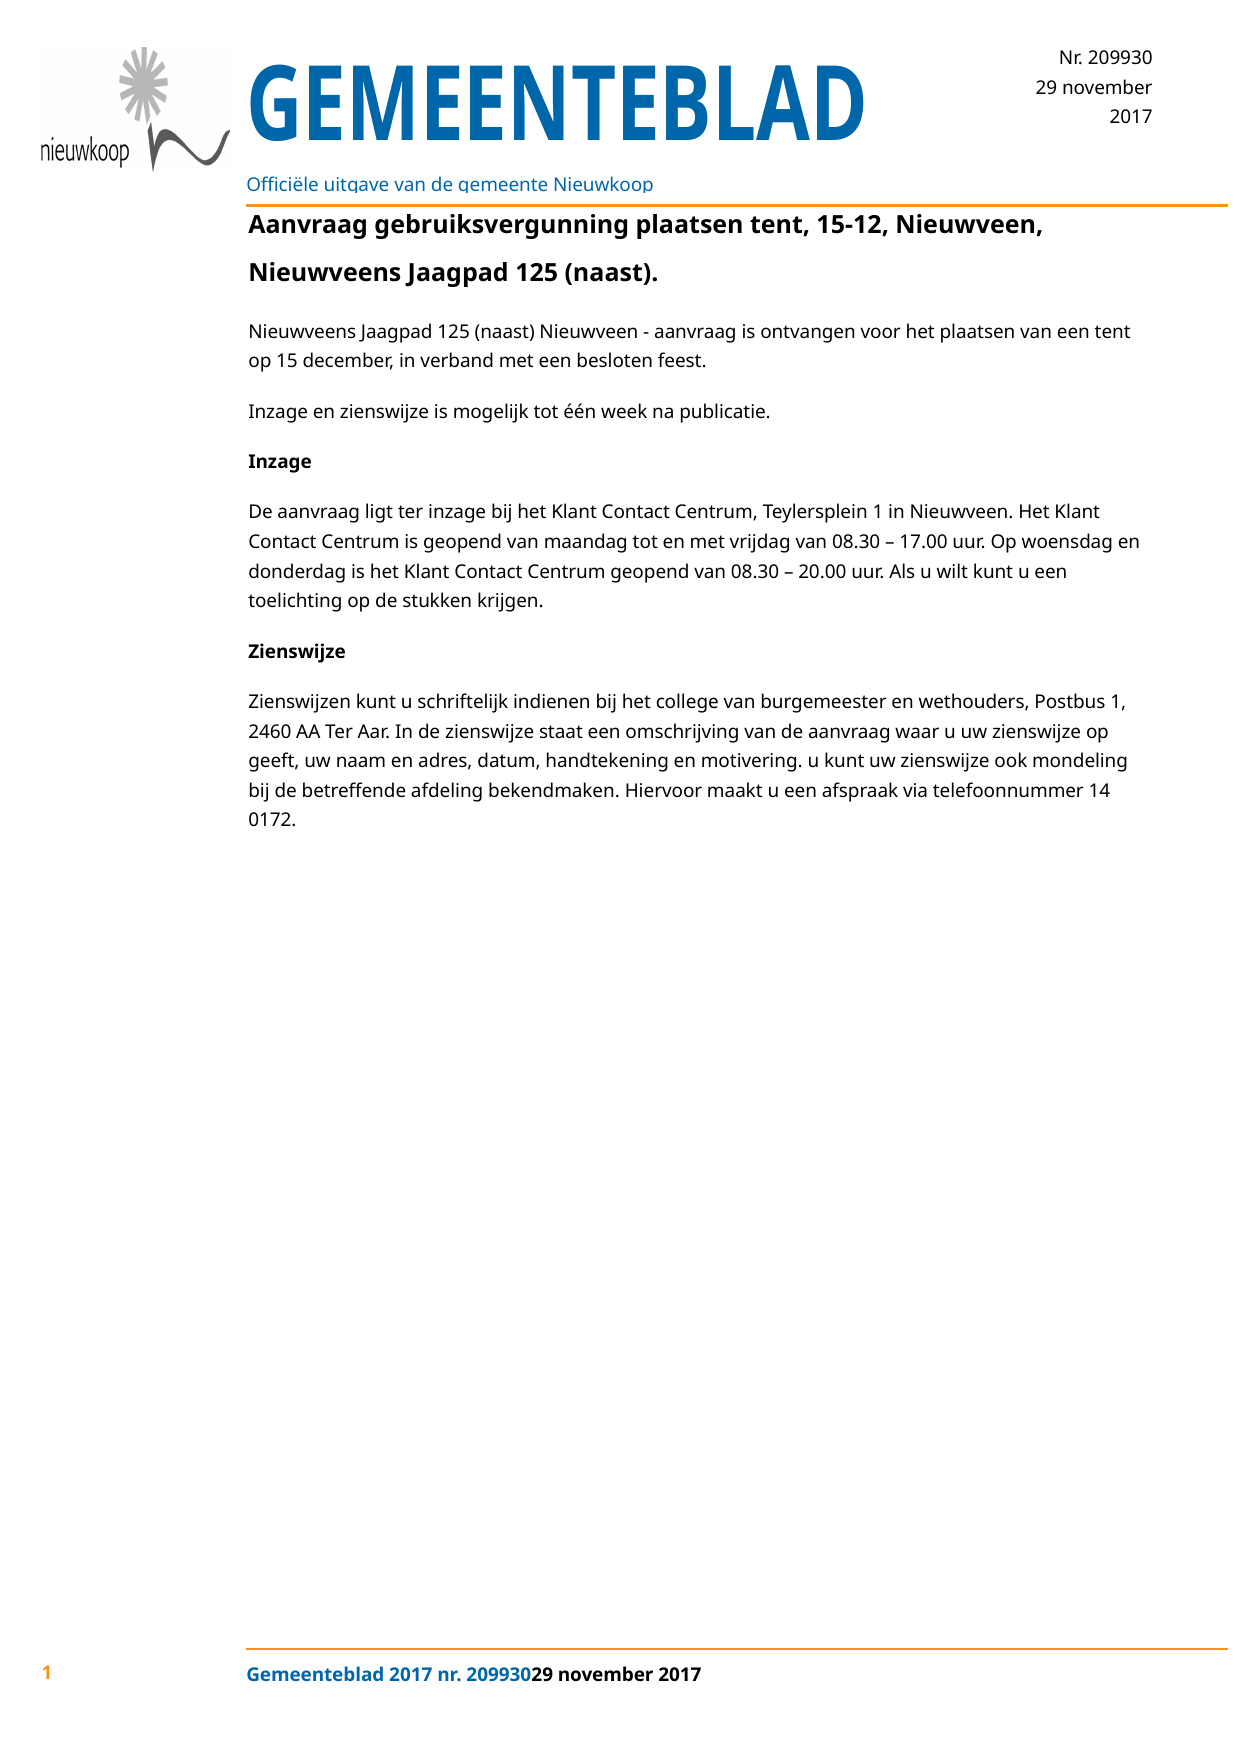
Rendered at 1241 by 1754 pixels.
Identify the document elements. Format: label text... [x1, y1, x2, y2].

text Inzage en zienswijze is mogelijk tot één week na publicatie. [248, 398, 1152, 424]
text Inzage [248, 448, 1152, 474]
picture [41, 47, 231, 172]
text Aanvraag gebruiksvergunning plaatsen tent, 15-12, Nieuwveen, Nieuwveens Jaagpad 125 (naast). [248, 207, 1152, 288]
text Nieuwveens Jaagpad 125 (naast) Nieuwveen - aanvraag is ontvangen voor het plaatsen van een tent op 15 december, in verband met een besloten feest. [248, 318, 1152, 373]
text De aanvraag ligt ter inzage bij het Klant Contact Centrum, Teylersplein 1 in Nieuwveen. Het Klant Contact Centrum is geopend van maandag tot en met vrijdag van 08.30 – 17.00 uur. Op woensdag en donderdag is het Klant Contact Centrum geopend van 08.30 – 20.00 uur. Als u wilt kunt u een toelichting op de stukken krijgen. [248, 499, 1152, 613]
text Zienswijzen kunt u schriftelijk indienen bij het college van burgemeester en wethouders, Postbus 1, 2460 AA Ter Aar. In de zienswijze staat een omschrijving van de aanvraag waar u uw zienswijze op geeft, uw naam en adres, datum, handtekening en motivering. u kunt uw zienswijze ook mondeling bij de betreffende afdeling bekendmaken. Hiervoor maakt u een afspraak via telefoonnummer 14 0172. [248, 688, 1152, 832]
text Zienswijze [248, 638, 1152, 664]
